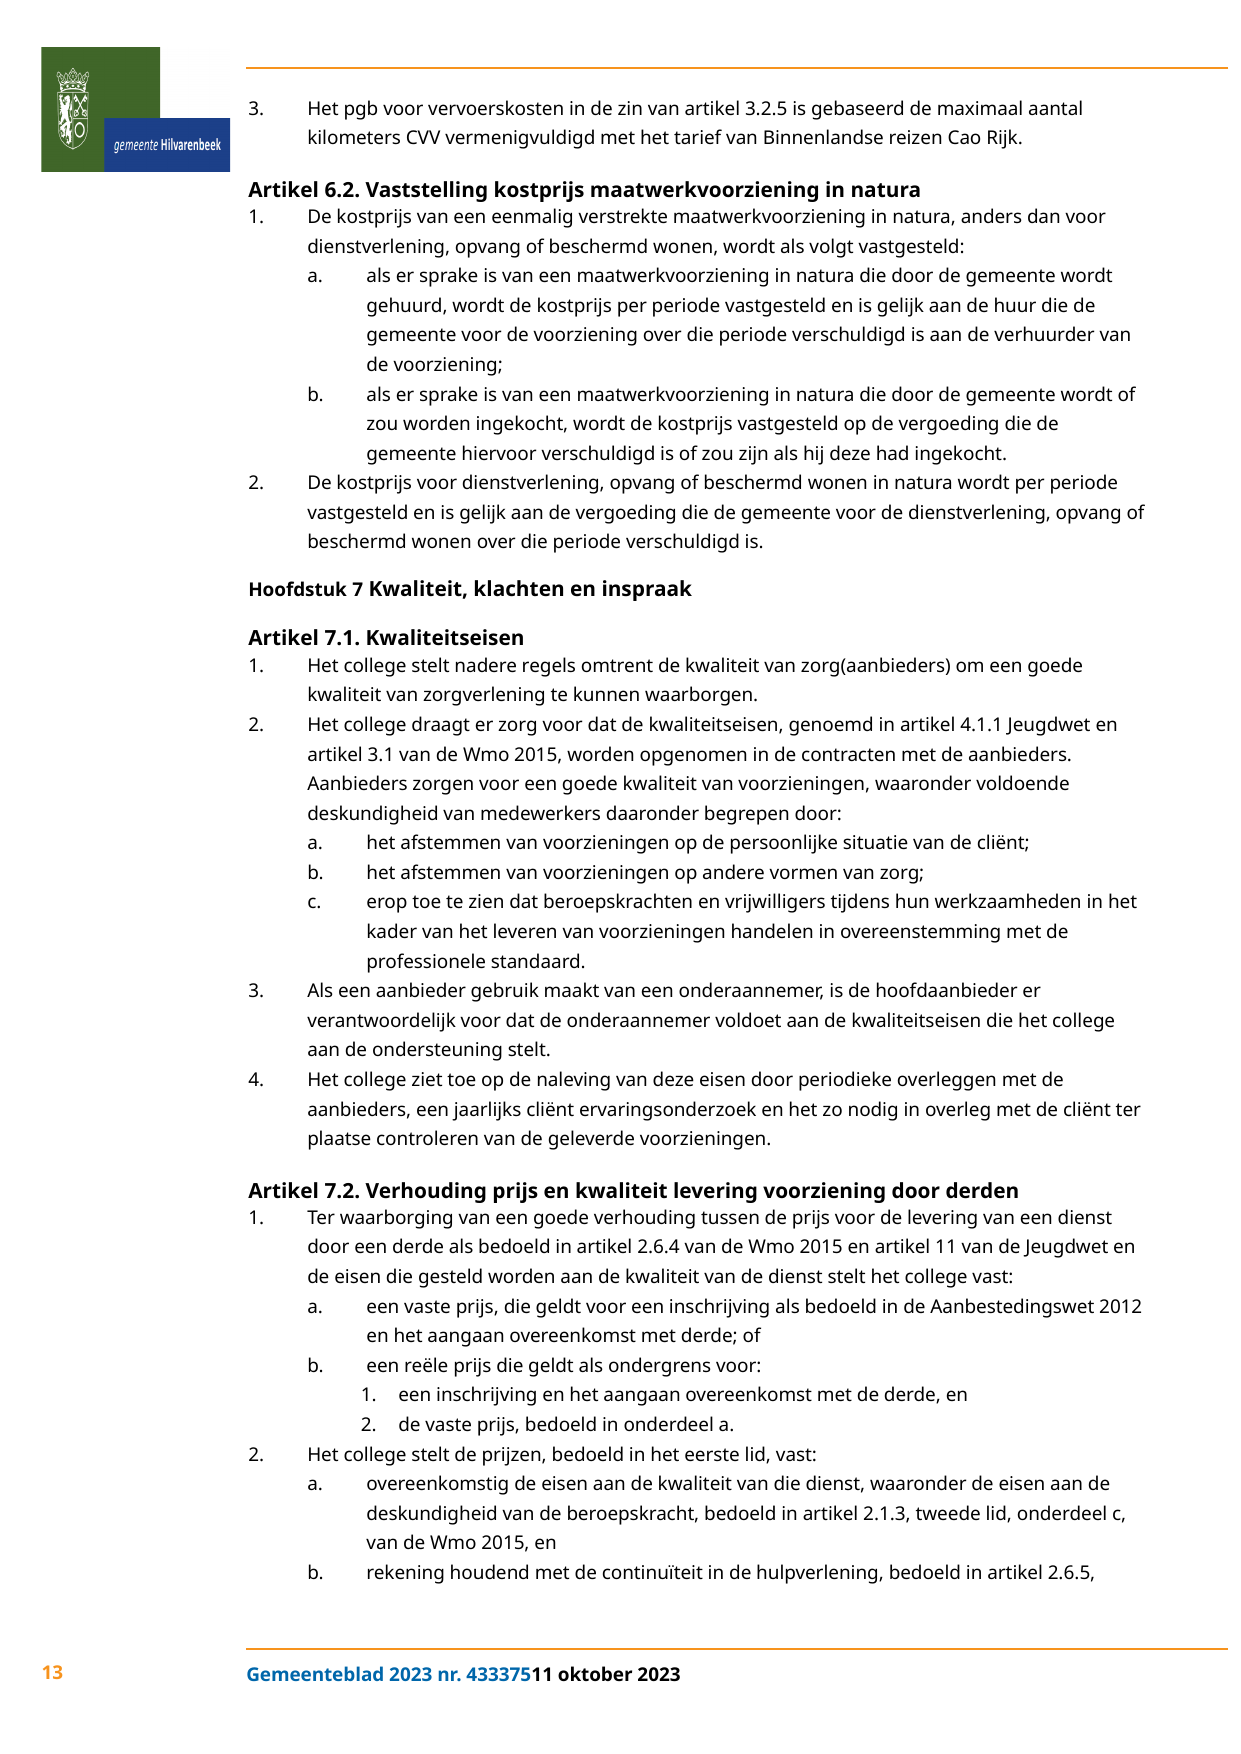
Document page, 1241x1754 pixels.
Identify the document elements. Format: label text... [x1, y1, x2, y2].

list een reële prijs die geldt als ondergrens voor: [307, 1352, 1152, 1378]
list Het college ziet toe op de naleving van deze eisen door periodieke overleggen met de aanbieders, een jaarlijks cliënt ervaringsonderzoek en het zo nodig in overleg met de cliënt ter plaatse controleren van de geleverde voorzieningen. [248, 1066, 1152, 1151]
list als er sprake is van een maatwerkvoorziening in natura die door de gemeente wordt gehuurd, wordt de kostprijs per periode vastgesteld en is gelijk aan de huur die de gemeente voor de voorziening over die periode verschuldigd is aan de verhuurder van de voorziening; [307, 262, 1152, 377]
list Het college draagt er zorg voor dat de kwaliteitseisen, genoemd in artikel 4.1.1 Jeugdwet en artikel 3.1 van de Wmo 2015, worden opgenomen in de contracten met de aanbieders. Aanbieders zorgen voor een goede kwaliteit van voorzieningen, waaronder voldoende deskundigheid van medewerkers daaronder begrepen door: [248, 711, 1152, 826]
list de vaste prijs, bedoeld in onderdeel a. [361, 1411, 1152, 1437]
picture [41, 47, 231, 172]
list erop toe te zien dat beroepskrachten en vrijwilligers tijdens hun werkzaamheden in het kader van het leveren van voorzieningen handelen in overeenstemming met de professionele standaard. [307, 889, 1152, 973]
list een vaste prijs, die geldt voor een inschrijving als bedoeld in de Aanbestedingswet 2012 en het aangaan overeenkomst met derde; of [307, 1293, 1152, 1348]
list het afstemmen van voorzieningen op de persoonlijke situatie van de cliënt; [307, 829, 1152, 855]
list een inschrijving en het aangaan overeenkomst met de derde, en [361, 1382, 1152, 1407]
list Ter waarborging van een goede verhouding tussen de prijs voor de levering van een dienst door een derde als bedoeld in artikel 2.6.4 van de Wmo 2015 en artikel 11 van de Jeugdwet en de eisen die gesteld worden aan de kwaliteit van de dienst stelt het college vast: [248, 1204, 1152, 1289]
text Artikel 6.2. Vaststelling kostprijs maatwerkvoorziening in natura [248, 175, 1152, 203]
list overeenkomstig de eisen aan de kwaliteit van die dienst, waaronder de eisen aan de deskundigheid van de beroepskracht, bedoeld in artikel 2.1.3, tweede lid, onderdeel c, van de Wmo 2015, en [307, 1470, 1152, 1555]
list Het college stelt nadere regels omtrent de kwaliteit van zorg(aanbieders) om een goede kwaliteit van zorgverlening te kunnen waarborgen. [248, 652, 1152, 707]
list rekening houdend met de continuïteit in de hulpverlening, bedoeld in artikel 2.6.5, [307, 1559, 1152, 1585]
text Hoofdstuk 7 Kwaliteit, klachten en inspraak [248, 574, 1152, 603]
list Het college stelt de prijzen, bedoeld in het eerste lid, vast: [248, 1441, 1152, 1467]
list Het pgb voor vervoerskosten in de zin van artikel 3.2.5 is gebaseerd de maximaal aantal kilometers CVV vermenigvuldigd met het tarief van Binnenlandse reizen Cao Rijk. [248, 95, 1152, 150]
list De kostprijs van een eenmalig verstrekte maatwerkvoorziening in natura, anders dan voor dienstverlening, opvang of beschermd wonen, wordt als volgt vastgesteld: [248, 203, 1152, 258]
list het afstemmen van voorzieningen op andere vormen van zorg; [307, 859, 1152, 885]
text Artikel 7.2. Verhouding prijs en kwaliteit levering voorziening door derden [248, 1176, 1152, 1204]
text Artikel 7.1. Kwaliteitseisen [248, 623, 1152, 652]
list De kostprijs voor dienstverlening, opvang of beschermd wonen in natura wordt per periode vastgesteld en is gelijk aan de vergoeding die de gemeente voor de dienstverlening, opvang of beschermd wonen over die periode verschuldigd is. [248, 469, 1152, 554]
list Als een aanbieder gebruik maakt van een onderaannemer, is de hoofdaanbieder er verantwoordelijk voor dat de onderaannemer voldoet aan de kwaliteitseisen die het college aan de ondersteuning stelt. [248, 977, 1152, 1062]
list als er sprake is van een maatwerkvoorziening in natura die door de gemeente wordt of zou worden ingekocht, wordt de kostprijs vastgesteld op de vergoeding die de gemeente hiervoor verschuldigd is of zou zijn als hij deze had ingekocht. [307, 381, 1152, 466]
